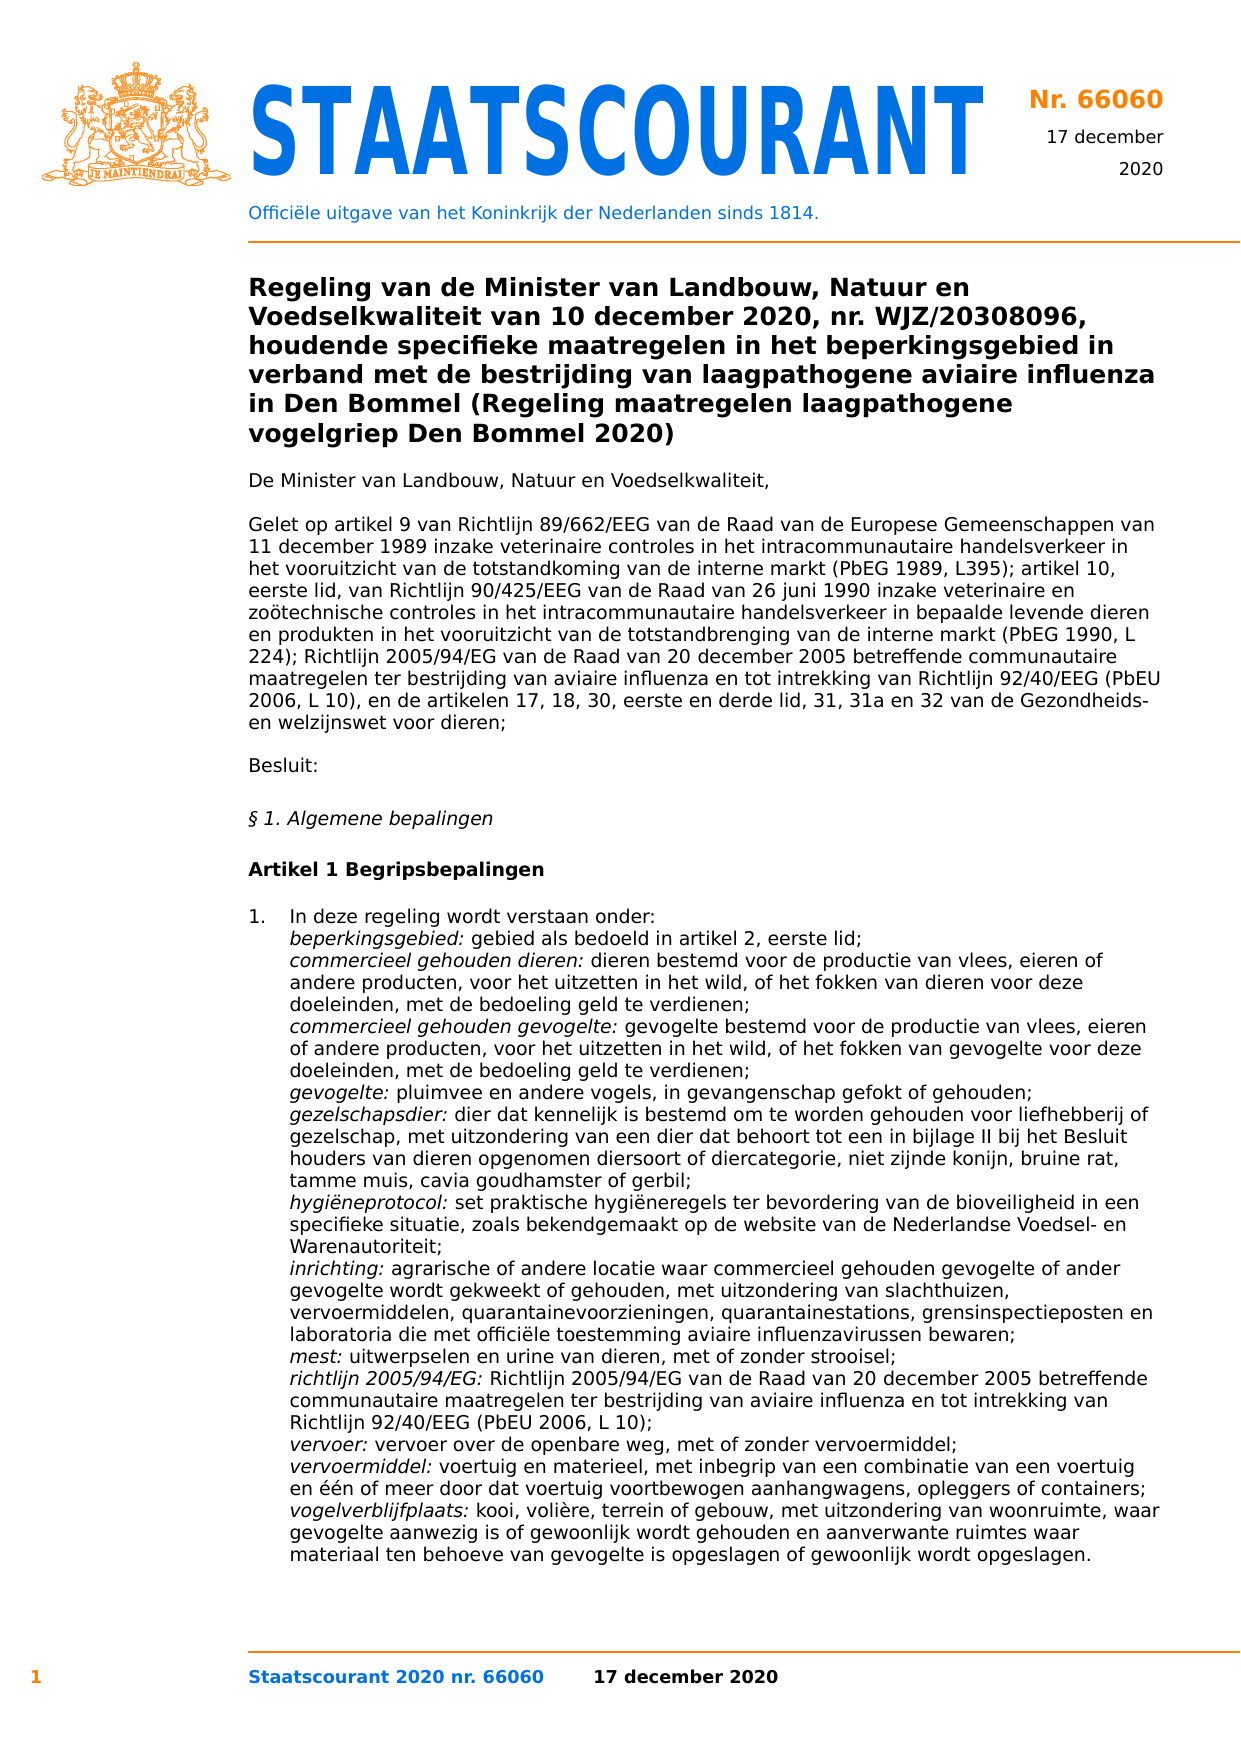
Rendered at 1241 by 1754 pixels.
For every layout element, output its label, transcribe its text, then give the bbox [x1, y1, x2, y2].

text hygiëneprotocol: set praktische hygiëneregels ter bevordering van de bioveiligheid in een specifieke situatie, zoals bekendgemaakt op de website van de Nederlandse Voedsel- en Warenautoriteit; [289, 1192, 1163, 1258]
text gevogelte: pluimvee en andere vogels, in gevangenschap gefokt of gehouden; [289, 1082, 1163, 1104]
text inrichting: agrarische of andere locatie waar commercieel gehouden gevogelte of ander gevogelte wordt gekweekt of gehouden, met uitzondering van slachthuizen, vervoermiddelen, quarantainevoorzieningen, quarantainestations, grensinspectieposten en laboratoria die met officiële toestemming aviaire influenzavirussen bewaren; [289, 1258, 1163, 1346]
table_cell 2020 [998, 153, 1240, 203]
text vervoer: vervoer over de openbare weg, met of zonder vervoermiddel; [289, 1434, 1163, 1456]
text vogelverblijfplaats: kooi, volière, terrein of gebouw, met uitzondering van woonruimte, waar gevogelte aanwezig is of gewoonlijk wordt gehouden en aanverwante ruimtes waar materiaal ten behoeve van gevogelte is opgeslagen of gewoonlijk wordt opgeslagen. [289, 1500, 1163, 1566]
table_header [25, 62, 248, 241]
text commercieel gehouden dieren: dieren bestemd voor de productie van vlees, eieren of andere producten, voor het uitzetten in het wild, of het fokken van dieren voor deze doeleinden, met de bedoeling geld te verdienen; [289, 950, 1163, 1016]
text beperkingsgebied: gebied als bedoeld in artikel 2, eerste lid; [289, 928, 1163, 950]
table_header STAATSCOURANT [248, 62, 998, 203]
picture [41, 62, 231, 186]
text richtlijn 2005/94/EG: Richtlijn 2005/94/EG van de Raad van 20 december 2005 betreffende communautaire maatregelen ter bestrijding van aviaire influenza en tot intrekking van Richtlijn 92/40/EEG (PbEU 2006, L 10); [289, 1368, 1163, 1434]
text Gelet op artikel 9 van Richtlijn 89/662/EEG van de Raad van de Europese Gemeenschappen van 11 december 1989 inzake veterinaire controles in het intracommunautaire handelsverkeer in het vooruitzicht van de totstandkoming van de interne markt (PbEG 1989, L395); artikel 10, eerste lid, van Richtlijn 90/425/EEG van de Raad van 26 juni 1990 inzake veterinaire en zoötechnische controles in het intracommunautaire handelsverkeer in bepaalde levende dieren en produkten in het vooruitzicht van de totstandbrenging van de interne markt (PbEG 1990, L 224); Richtlijn 2005/94/EG van de Raad van 20 december 2005 betreffende communautaire maatregelen ter bestrijding van aviaire influenza en tot intrekking van Richtlijn 92/40/EEG (PbEU 2006, L 10), en de artikelen 17, 18, 30, eerste en derde lid, 31, 31a en 32 van de Gezondheids- en welzijnswet voor dieren; [248, 514, 1163, 733]
text 1. In deze regeling wordt verstaan onder: [248, 906, 1163, 928]
table_cell Officiële uitgave van het Koninkrijk der Nederlanden sinds 1814. [248, 203, 1240, 241]
subtitle Regeling van de Minister van Landbouw, Natuur en Voedselkwaliteit van 10 december 2020, nr. WJZ/20308096, houdende specifieke maatregelen in het beperkingsgebied in verband met de bestrijding van laagpathogene aviaire influenza in Den Bommel (Regeling maatregelen laagpathogene vogelgriep Den Bommel 2020) [248, 273, 1163, 448]
table_cell 17 december [998, 121, 1240, 153]
text De Minister van Landbouw, Natuur en Voedselkwaliteit, [248, 470, 1163, 492]
text commercieel gehouden gevogelte: gevogelte bestemd voor de productie van vlees, eieren of andere producten, voor het uitzetten in het wild, of het fokken van gevogelte voor deze doeleinden, met de bedoeling geld te verdienen; [289, 1016, 1163, 1082]
text gezelschapsdier: dier dat kennelijk is bestemd om te worden gehouden voor liefhebberij of gezelschap, met uitzondering van een dier dat behoort tot een in bijlage II bij het Besluit houders van dieren opgenomen diersoort of diercategorie, niet zijnde konijn, bruine rat, tamme muis, cavia goudhamster of gerbil; [289, 1104, 1163, 1192]
subtitle Artikel 1 Begripsbepalingen [248, 859, 1163, 881]
text mest: uitwerpselen en urine van dieren, met of zonder strooisel; [289, 1346, 1163, 1368]
table_header Nr. 66060 [998, 62, 1240, 121]
text Besluit: [248, 755, 1163, 777]
text vervoermiddel: voertuig en materieel, met inbegrip van een combinatie van een voertuig en één of meer door dat voertuig voortbewogen aanhangwagens, opleggers of containers; [289, 1456, 1163, 1500]
subtitle § 1. Algemene bepalingen [248, 807, 1163, 829]
